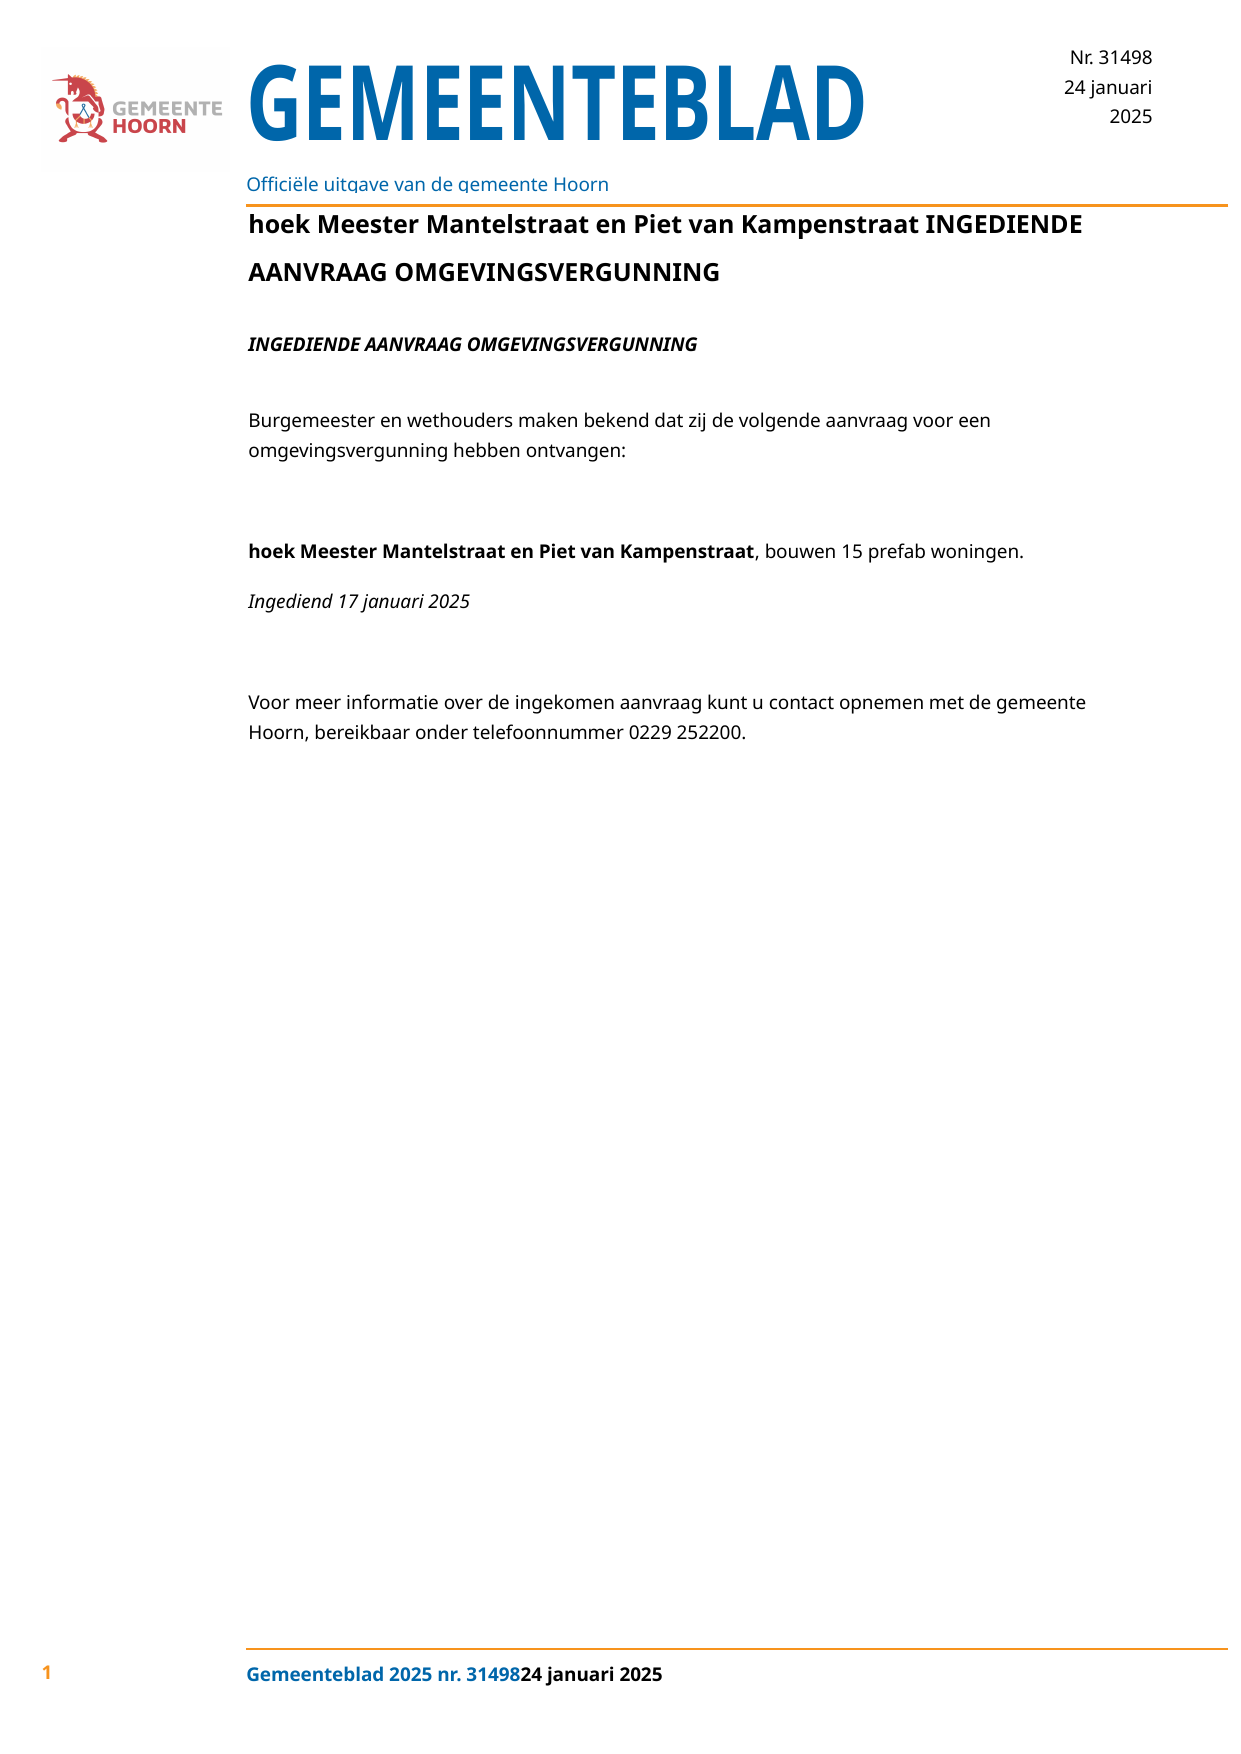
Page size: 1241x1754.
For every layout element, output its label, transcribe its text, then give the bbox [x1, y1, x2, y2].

text INGEDIENDE AANVRAAG OMGEVINGSVERGUNNING [248, 331, 1152, 357]
text Ingediend 17 januari 2025 [248, 588, 1152, 614]
text Voor meer informatie over de ingekomen aanvraag kunt u contact opnemen met de gemeente Hoorn, bereikbaar onder telefoonnummer 0229 252200. [248, 689, 1152, 744]
picture [41, 47, 231, 172]
text Burgemeester en wethouders maken bekend dat zij de volgende aanvraag voor een omgevingsvergunning hebben ontvangen: [248, 408, 1152, 463]
text hoek Meester Mantelstraat en Piet van Kampenstraat, bouwen 15 prefab woningen. [248, 538, 1152, 564]
text hoek Meester Mantelstraat en Piet van Kampenstraat INGEDIENDE AANVRAAG OMGEVINGSVERGUNNING [248, 207, 1152, 288]
